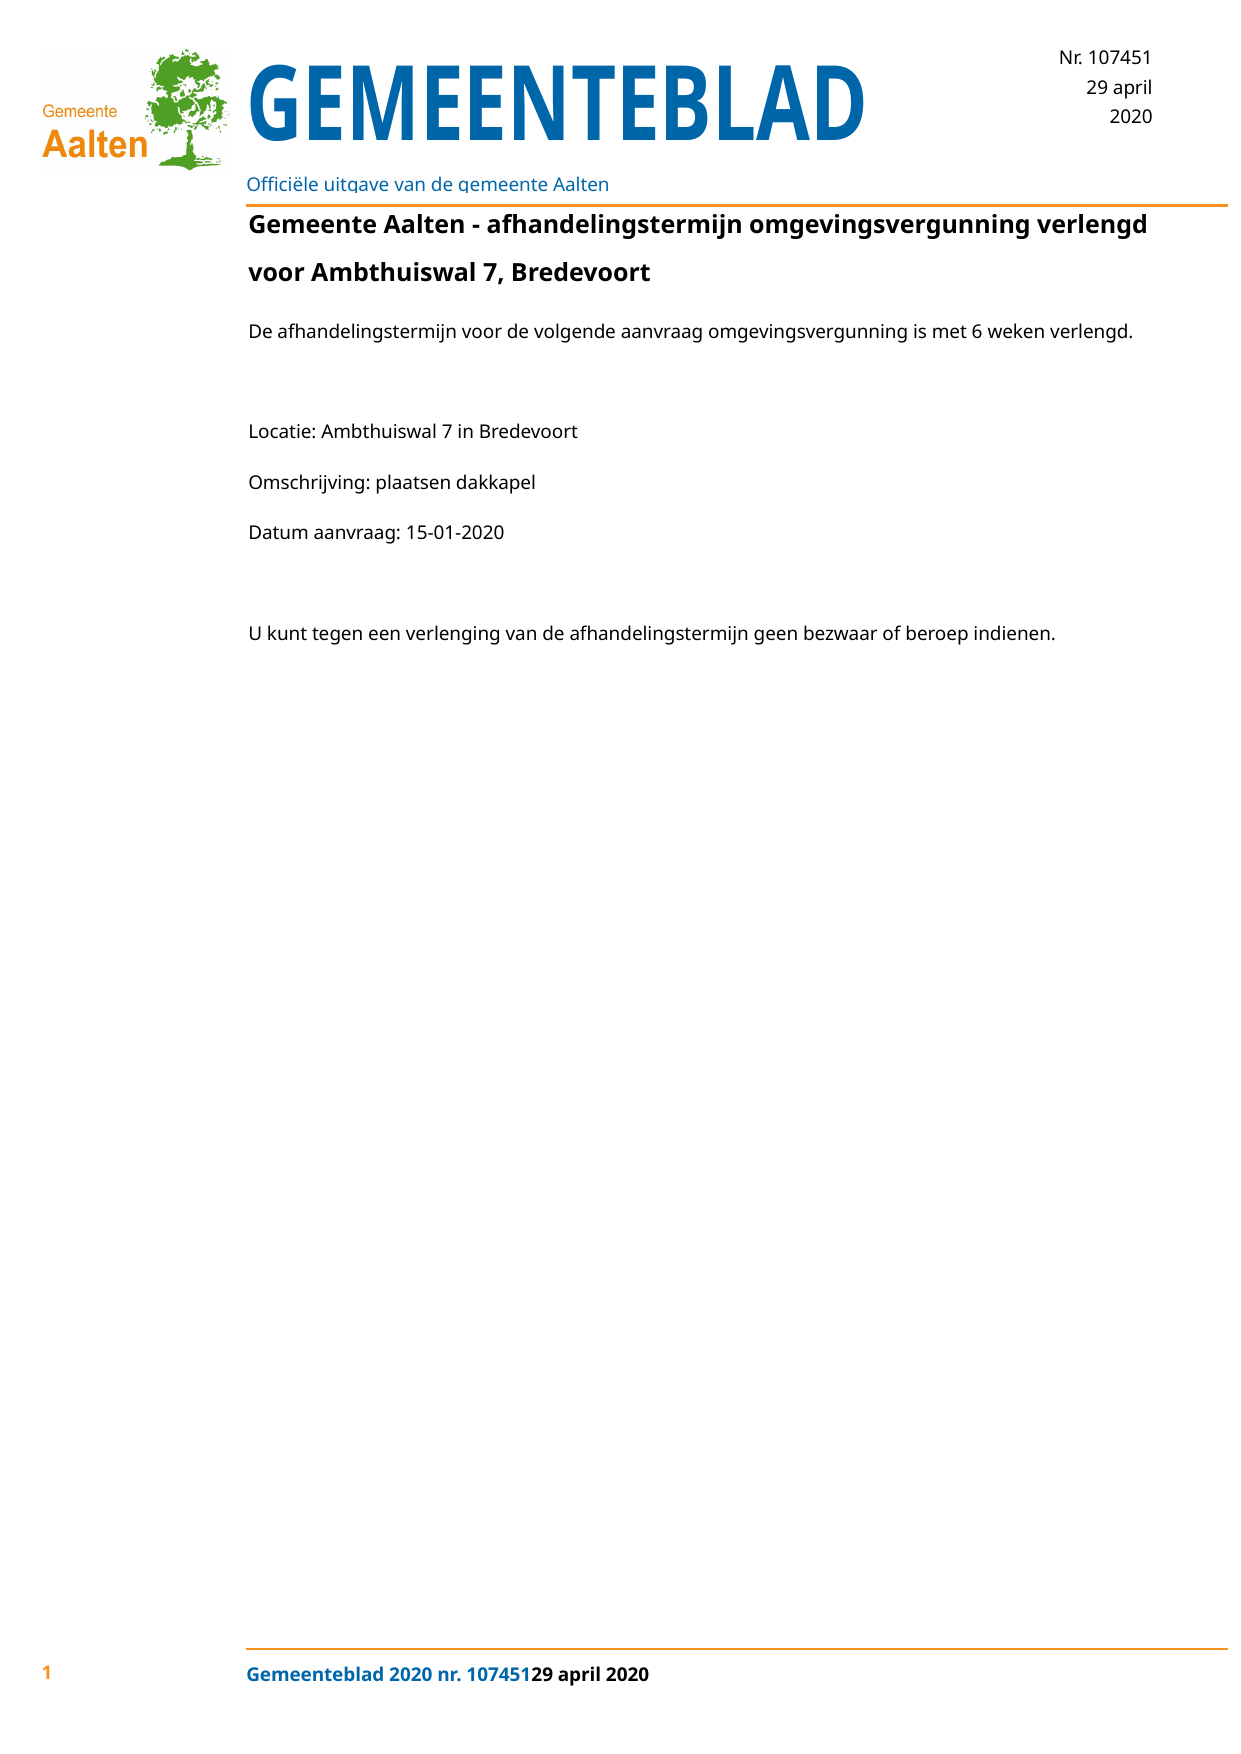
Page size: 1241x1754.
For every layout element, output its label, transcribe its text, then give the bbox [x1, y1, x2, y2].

text Gemeente Aalten - afhandelingstermijn omgevingsvergunning verlengd voor Ambthuiswal 7, Bredevoort [248, 207, 1152, 288]
text De afhandelingstermijn voor de volgende aanvraag omgevingsvergunning is met 6 weken verlengd. [248, 318, 1152, 344]
text Locatie: Ambthuiswal 7 in Bredevoort [248, 419, 1152, 444]
text U kunt tegen een verlenging van de afhandelingstermijn geen bezwaar of beroep indienen. [248, 620, 1152, 646]
text Omschrijving: plaatsen dakkapel [248, 469, 1152, 495]
picture [41, 47, 231, 172]
text Datum aanvraag: 15-01-2020 [248, 519, 1152, 545]
